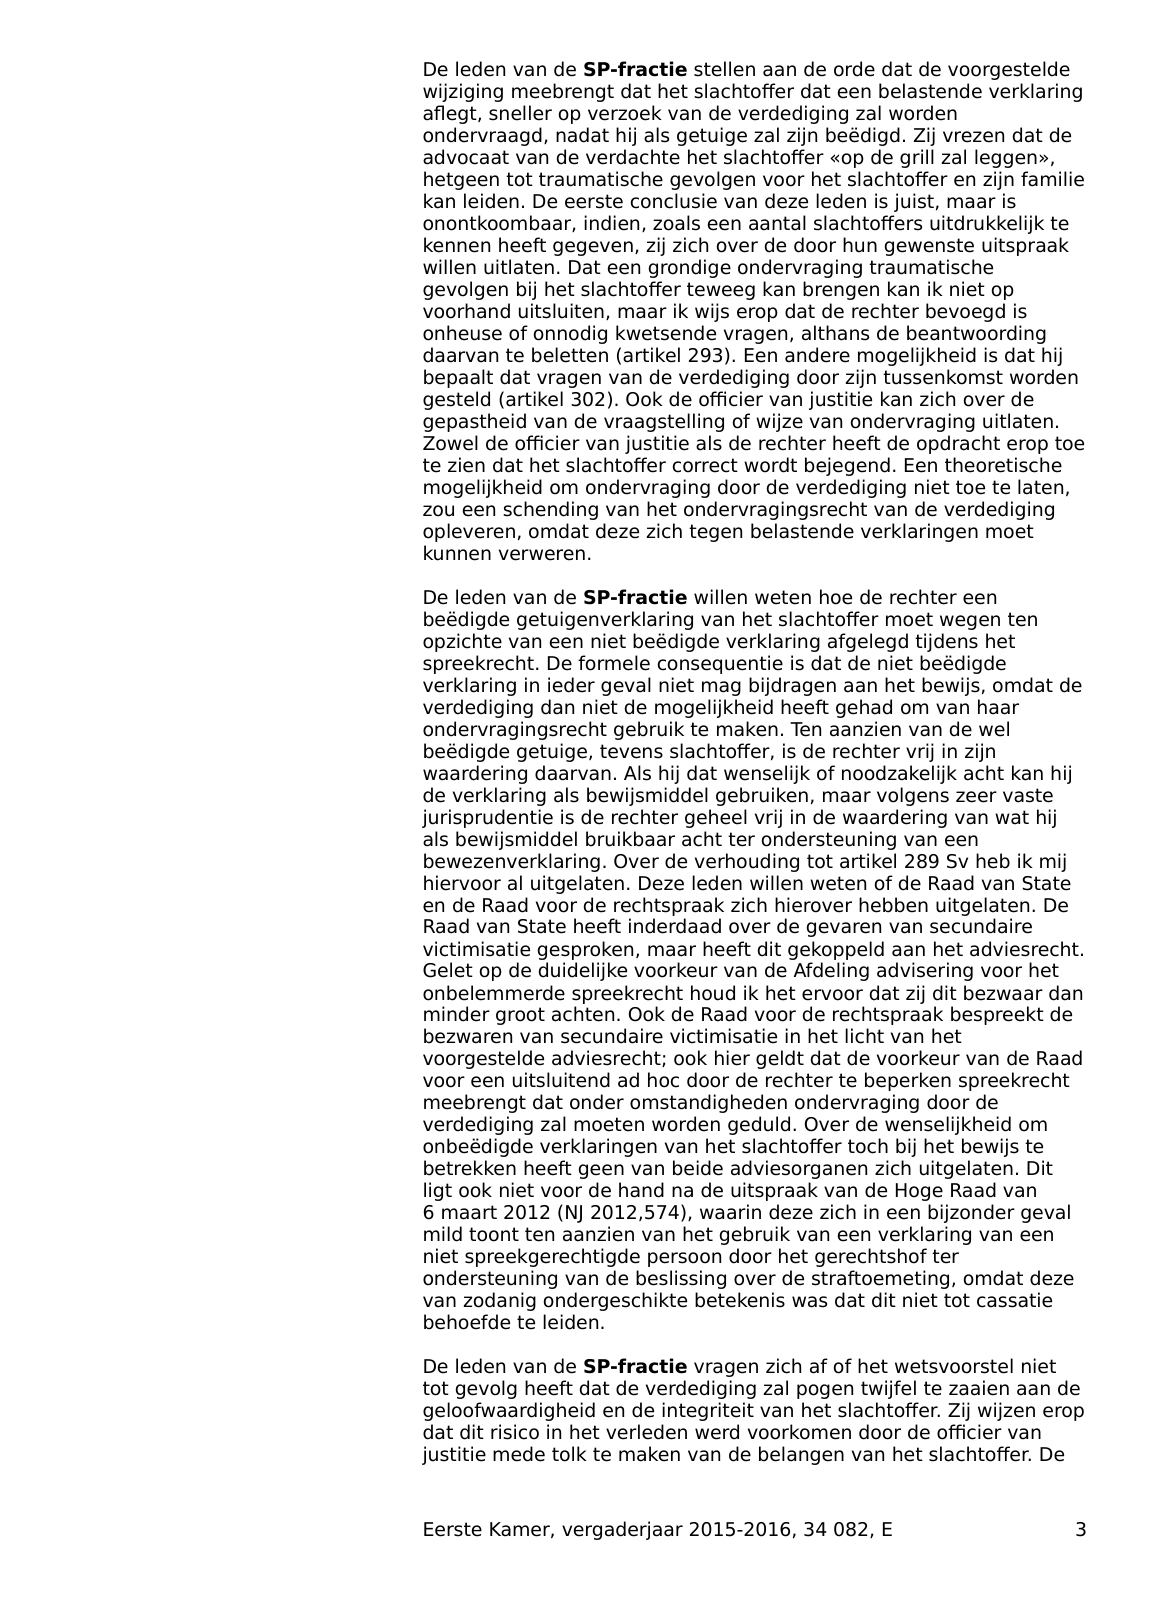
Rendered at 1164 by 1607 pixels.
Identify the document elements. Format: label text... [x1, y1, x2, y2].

text De leden van de SP-fractie vragen zich af of het wetsvoorstel niet tot gevolg heeft dat de verdediging zal pogen twijfel te zaaien aan de geloofwaardigheid en de integriteit van het slachtoffer. Zij wijzen erop dat dit risico in het verleden werd voorkomen door de officier van justitie mede tolk te maken van de belangen van het slachtoffer. De [422, 1356, 1087, 1466]
text De leden van de SP-fractie stellen aan de orde dat de voorgestelde wijziging meebrengt dat het slachtoffer dat een belastende verklaring aflegt, sneller op verzoek van de verdediging zal worden ondervraagd, nadat hij als getuige zal zijn beëdigd. Zij vrezen dat de advocaat van de verdachte het slachtoffer «op de grill zal leggen», hetgeen tot traumatische gevolgen voor het slachtoffer en zijn familie kan leiden. De eerste conclusie van deze leden is juist, maar is onontkoombaar, indien, zoals een aantal slachtoffers uitdrukkelijk te kennen heeft gegeven, zij zich over de door hun gewenste uitspraak willen uitlaten. Dat een grondige ondervraging traumatische gevolgen bij het slachtoffer teweeg kan brengen kan ik niet op voorhand uitsluiten, maar ik wijs erop dat de rechter bevoegd is onheuse of onnodig kwetsende vragen, althans de beantwoording daarvan te beletten (artikel 293). Een andere mogelijkheid is dat hij bepaalt dat vragen van de verdediging door zijn tussenkomst worden gesteld (artikel 302). Ook de officier van justitie kan zich over de gepastheid van de vraagstelling of wijze van ondervraging uitlaten. Zowel de officier van justitie als de rechter heeft de opdracht erop toe te zien dat het slachtoffer correct wordt bejegend. Een theoretische mogelijkheid om ondervraging door de verdediging niet toe te laten, zou een schending van het ondervragingsrecht van de verdediging opleveren, omdat deze zich tegen belastende verklaringen moet kunnen verweren. [422, 59, 1087, 564]
text De leden van de SP-fractie willen weten hoe de rechter een beëdigde getuigenverklaring van het slachtoffer moet wegen ten opzichte van een niet beëdigde verklaring afgelegd tijdens het spreekrecht. De formele consequentie is dat de niet beëdigde verklaring in ieder geval niet mag bijdragen aan het bewijs, omdat de verdediging dan niet de mogelijkheid heeft gehad om van haar ondervragingsrecht gebruik te maken. Ten aanzien van de wel beëdigde getuige, tevens slachtoffer, is de rechter vrij in zijn waardering daarvan. Als hij dat wenselijk of noodzakelijk acht kan hij de verklaring als bewijsmiddel gebruiken, maar volgens zeer vaste jurisprudentie is de rechter geheel vrij in de waardering van wat hij als bewijsmiddel bruikbaar acht ter ondersteuning van een bewezenverklaring. Over de verhouding tot artikel 289 Sv heb ik mij hiervoor al uitgelaten. Deze leden willen weten of de Raad van State en de Raad voor de rechtspraak zich hierover hebben uitgelaten. De Raad van State heeft inderdaad over de gevaren van secundaire victimisatie gesproken, maar heeft dit gekoppeld aan het adviesrecht. Gelet op de duidelijke voorkeur van de Afdeling advisering voor het onbelemmerde spreekrecht houd ik het ervoor dat zij dit bezwaar dan minder groot achten. Ook de Raad voor de rechtspraak bespreekt de bezwaren van secundaire victimisatie in het licht van het voorgestelde adviesrecht; ook hier geldt dat de voorkeur van de Raad voor een uitsluitend ad hoc door de rechter te beperken spreekrecht meebrengt dat onder omstandigheden ondervraging door de verdediging zal moeten worden geduld. Over de wenselijkheid om onbeëdigde verklaringen van het slachtoffer toch bij het bewijs te betrekken heeft geen van beide adviesorganen zich uitgelaten. Dit ligt ook niet voor de hand na de uitspraak van de Hoge Raad van 6 maart 2012 (NJ 2012,574), waarin deze zich in een bijzonder geval mild toont ten aanzien van het gebruik van een verklaring van een niet spreekgerechtigde persoon door het gerechtshof ter ondersteuning van de beslissing over de straftoemeting, omdat deze van zodanig ondergeschikte betekenis was dat dit niet tot cassatie behoefde te leiden. [422, 587, 1087, 1334]
